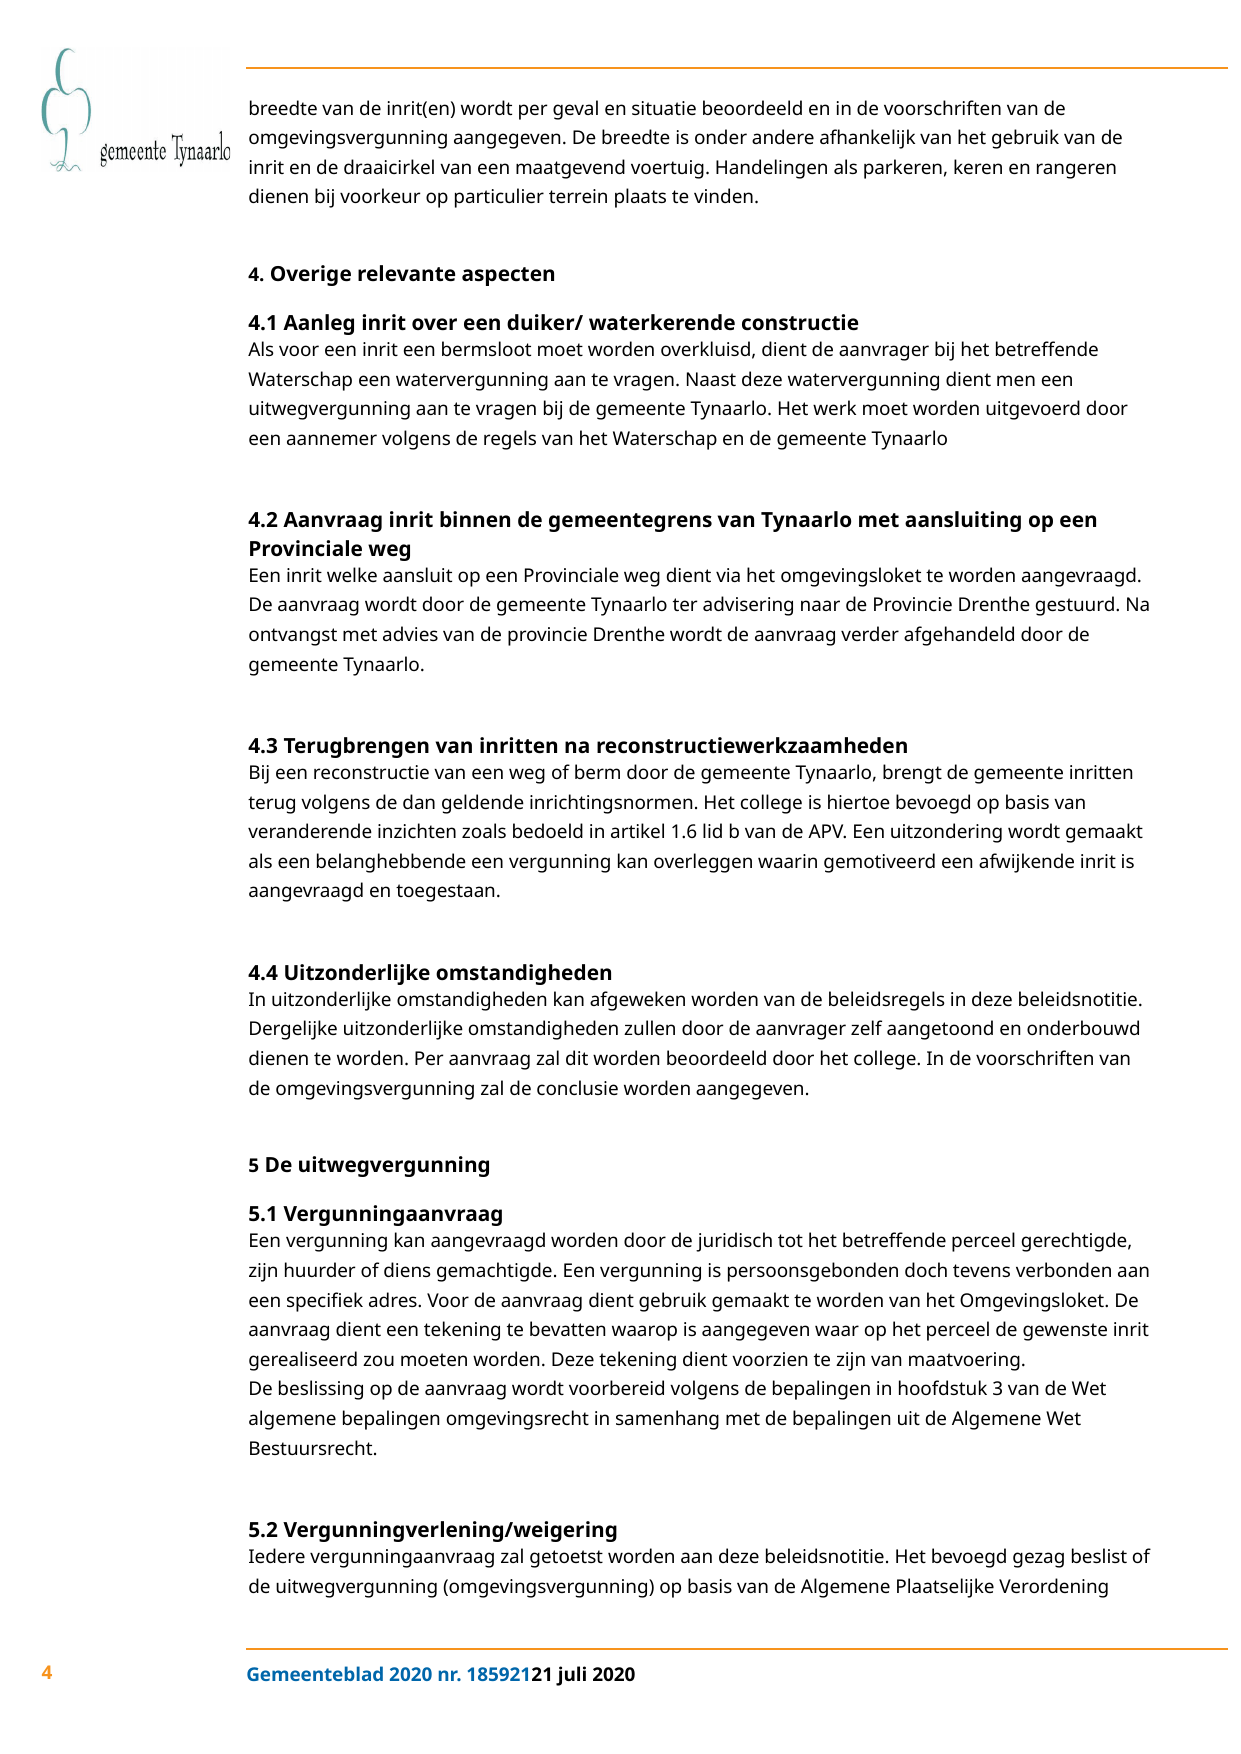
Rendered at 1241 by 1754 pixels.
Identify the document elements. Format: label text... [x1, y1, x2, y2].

text 4. Overige relevante aspecten [248, 259, 1152, 287]
text Iedere vergunningaanvraag zal getoetst worden aan deze beleidsnotitie. Het bevoegd gezag beslist of de uitwegvergunning (omgevingsvergunning) op basis van de Algemene Plaatselijke Verordening [248, 1543, 1152, 1598]
text Een inrit welke aansluit op een Provinciale weg dient via het omgevingsloket te worden aangevraagd. De aanvraag wordt door de gemeente Tynaarlo ter advisering naar de Provincie Drenthe gestuurd. Na ontvangst met advies van de provincie Drenthe wordt de aanvraag verder afgehandeld door de gemeente Tynaarlo. [248, 562, 1152, 677]
text Als voor een inrit een bermsloot moet worden overkluisd, dient de aanvrager bij het betreffende Waterschap een watervergunning aan te vragen. Naast deze watervergunning dient men een uitwegvergunning aan te vragen bij de gemeente Tynaarlo. Het werk moet worden uitgevoerd door een aannemer volgens de regels van het Waterschap en de gemeente Tynaarlo [248, 336, 1152, 451]
picture [41, 47, 231, 172]
text 5 De uitwegvergunning [248, 1150, 1152, 1178]
text 4.4 Uitzonderlijke omstandigheden [248, 958, 1152, 986]
text 4.1 Aanleg inrit over een duiker/ waterkerende constructie [248, 308, 1152, 336]
text 5.2 Vergunningverlening/weigering [248, 1515, 1152, 1543]
text De beslissing op de aanvraag wordt voorbereid volgens de bepalingen in hoofdstuk 3 van de Wet algemene bepalingen omgevingsrecht in samenhang met de bepalingen uit de Algemene Wet Bestuursrecht. [248, 1376, 1152, 1461]
text In uitzonderlijke omstandigheden kan afgeweken worden van de beleidsregels in deze beleidsnotitie. Dergelijke uitzonderlijke omstandigheden zullen door de aanvrager zelf aangetoond en onderbouwd dienen te worden. Per aanvraag zal dit worden beoordeeld door het college. In de voorschriften van de omgevingsvergunning zal de conclusie worden aangegeven. [248, 986, 1152, 1101]
text 4.2 Aanvraag inrit binnen de gemeentegrens van Tynaarlo met aansluiting op een Provinciale weg [248, 505, 1152, 562]
text breedte van de inrit(en) wordt per geval en situatie beoordeeld en in de voorschriften van de omgevingsvergunning aangegeven. De breedte is onder andere afhankelijk van het gebruik van de inrit en de draaicirkel van een maatgevend voertuig. Handelingen als parkeren, keren en rangeren dienen bij voorkeur op particulier terrein plaats te vinden. [248, 95, 1152, 209]
text 4.3 Terugbrengen van inritten na reconstructiewerkzaamheden [248, 731, 1152, 759]
text Bij een reconstructie van een weg of berm door de gemeente Tynaarlo, brengt de gemeente inritten terug volgens de dan geldende inrichtingsnormen. Het college is hiertoe bevoegd op basis van veranderende inzichten zoals bedoeld in artikel 1.6 lid b van de APV. Een uitzondering wordt gemaakt als een belanghebbende een vergunning kan overleggen waarin gemotiveerd een afwijkende inrit is aangevraagd en toegestaan. [248, 759, 1152, 903]
text 5.1 Vergunningaanvraag [248, 1199, 1152, 1228]
text Een vergunning kan aangevraagd worden door de juridisch tot het betreffende perceel gerechtigde, zijn huurder of diens gemachtigde. Een vergunning is persoonsgebonden doch tevens verbonden aan een specifiek adres. Voor de aanvraag dient gebruik gemaakt te worden van het Omgevingsloket. De aanvraag dient een tekening te bevatten waarop is aangegeven waar op het perceel de gewenste inrit gerealiseerd zou moeten worden. Deze tekening dient voorzien te zijn van maatvoering. [248, 1228, 1152, 1372]
